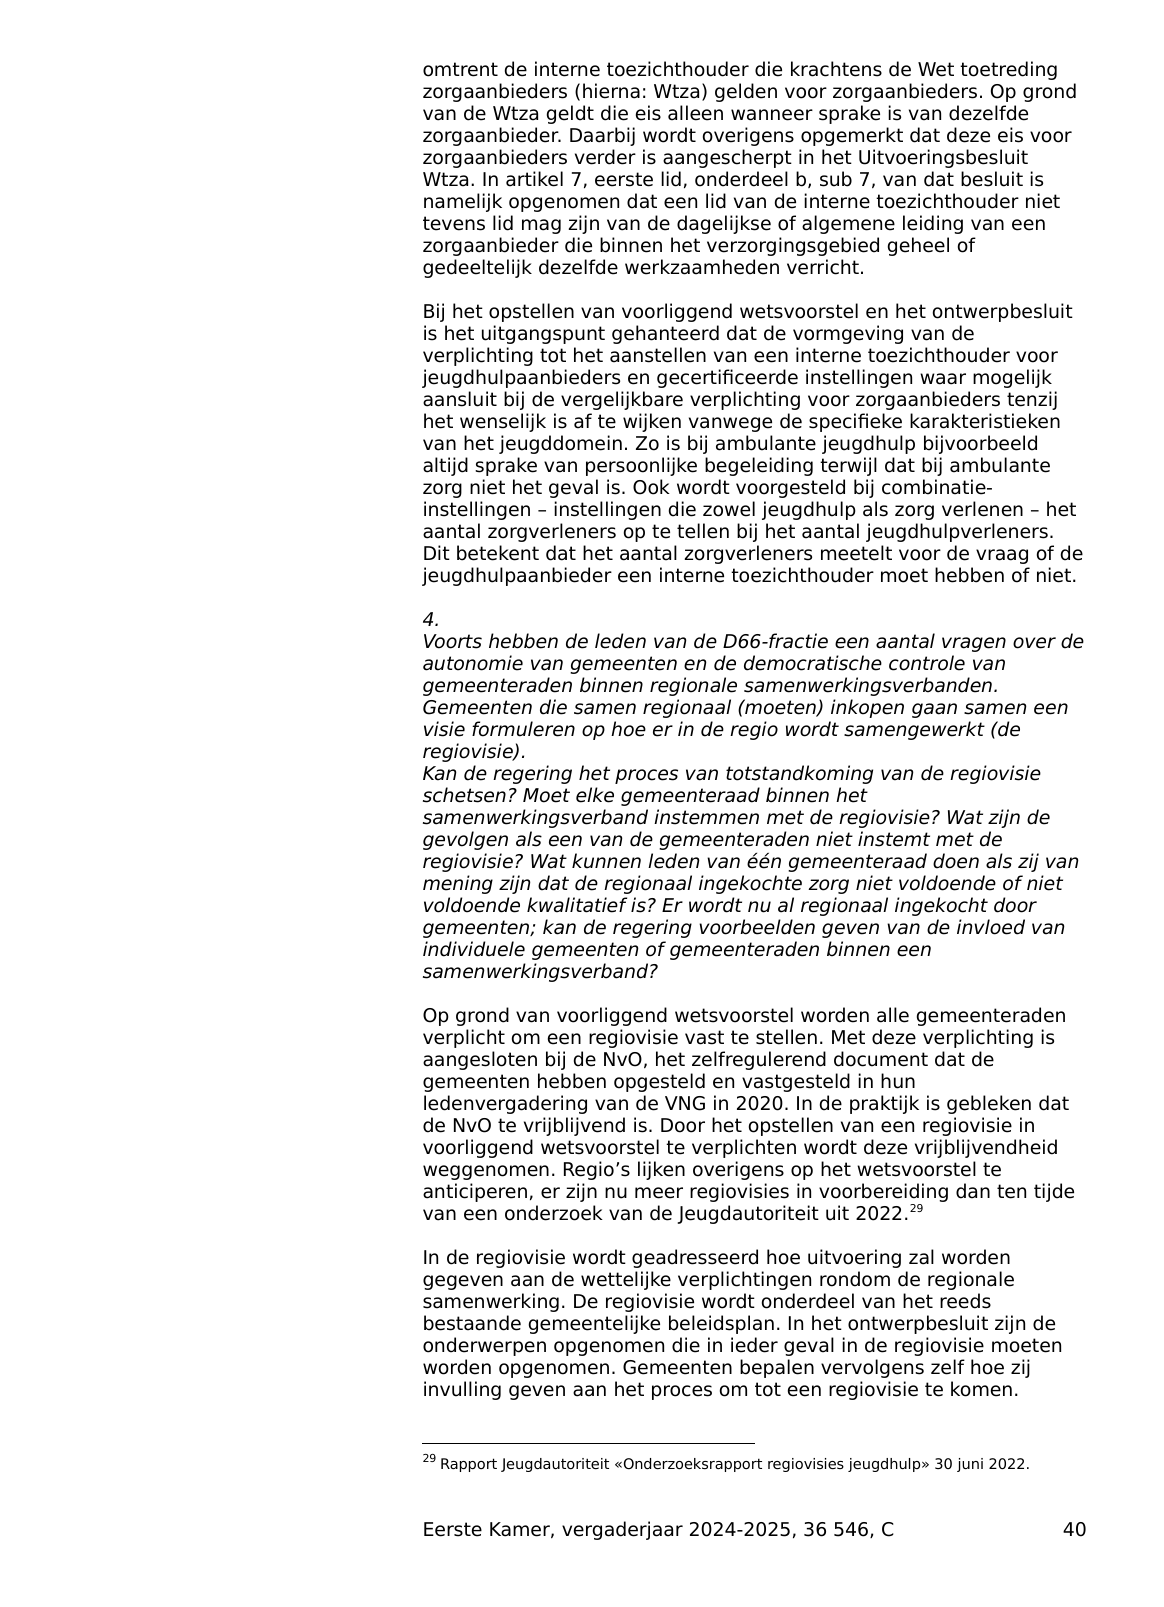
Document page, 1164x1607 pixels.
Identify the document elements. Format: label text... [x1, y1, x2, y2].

text Kan de regering het proces van totstandkoming van de regiovisie schetsen? Moet elke gemeenteraad binnen het samenwerkingsverband instemmen met de regiovisie? Wat zijn de gevolgen als een van de gemeenteraden niet instemt met de regiovisie? Wat kunnen leden van één gemeenteraad doen als zij van mening zijn dat de regionaal ingekochte zorg niet voldoende of niet voldoende kwalitatief is? Er wordt nu al regionaal ingekocht door gemeenten; kan de regering voorbeelden geven van de invloed van individuele gemeenten of gemeenteraden binnen een samenwerkingsverband? [422, 763, 1087, 983]
text Rapport Jeugdautoriteit «Onderzoeksrapport regiovisies jeugdhulp» 30 juni 2022. [422, 1452, 1087, 1474]
text omtrent de interne toezichthouder die krachtens de Wet toetreding zorgaanbieders (hierna: Wtza) gelden voor zorgaanbieders. Op grond van de Wtza geldt die eis alleen wanneer sprake is van dezelfde zorgaanbieder. Daarbij wordt overigens opgemerkt dat deze eis voor zorgaanbieders verder is aangescherpt in het Uitvoeringsbesluit Wtza. In artikel 7, eerste lid, onderdeel b, sub 7, van dat besluit is namelijk opgenomen dat een lid van de interne toezichthouder niet tevens lid mag zijn van de dagelijkse of algemene leiding van een zorgaanbieder die binnen het verzorgingsgebied geheel of gedeeltelijk dezelfde werkzaamheden verricht. [422, 59, 1087, 279]
text Voorts hebben de leden van de D66-fractie een aantal vragen over de autonomie van gemeenten en de democratische controle van gemeenteraden binnen regionale samenwerkingsverbanden. Gemeenten die samen regionaal (moeten) inkopen gaan samen een visie formuleren op hoe er in de regio wordt samengewerkt (de regiovisie). [422, 631, 1087, 763]
text Op grond van voorliggend wetsvoorstel worden alle gemeenteraden verplicht om een regiovisie vast te stellen. Met deze verplichting is aangesloten bij de NvO, het zelfregulerend document dat de gemeenten hebben opgesteld en vastgesteld in hun ledenvergadering van de VNG in 2020. In de praktijk is gebleken dat de NvO te vrijblijvend is. Door het opstellen van een regiovisie in voorliggend wetsvoorstel te verplichten wordt deze vrijblijvendheid weggenomen. Regio’s lijken overigens op het wetsvoorstel te anticiperen, er zijn nu meer regiovisies in voorbereiding dan ten tijde van een onderzoek van de Jeugdautoriteit uit 2022. [422, 1005, 1087, 1224]
text 4. [422, 609, 1087, 631]
text In de regiovisie wordt geadresseerd hoe uitvoering zal worden gegeven aan de wettelijke verplichtingen rondom de regionale samenwerking. De regiovisie wordt onderdeel van het reeds bestaande gemeentelijke beleidsplan. In het ontwerpbesluit zijn de onderwerpen opgenomen die in ieder geval in de regiovisie moeten worden opgenomen. Gemeenten bepalen vervolgens zelf hoe zij invulling geven aan het proces om tot een regiovisie te komen. [422, 1247, 1087, 1401]
text Bij het opstellen van voorliggend wetsvoorstel en het ontwerpbesluit is het uitgangspunt gehanteerd dat de vormgeving van de verplichting tot het aanstellen van een interne toezichthouder voor jeugdhulpaanbieders en gecertificeerde instellingen waar mogelijk aansluit bij de vergelijkbare verplichting voor zorgaanbieders tenzij het wenselijk is af te wijken vanwege de specifieke karakteristieken van het jeugddomein. Zo is bij ambulante jeugdhulp bijvoorbeeld altijd sprake van persoonlijke begeleiding terwijl dat bij ambulante zorg niet het geval is. Ook wordt voorgesteld bij combinatie-instellingen – instellingen die zowel jeugdhulp als zorg verlenen – het aantal zorgverleners op te tellen bij het aantal jeugdhulpverleners. Dit betekent dat het aantal zorgverleners meetelt voor de vraag of de jeugdhulpaanbieder een interne toezichthouder moet hebben of niet. [422, 301, 1087, 587]
